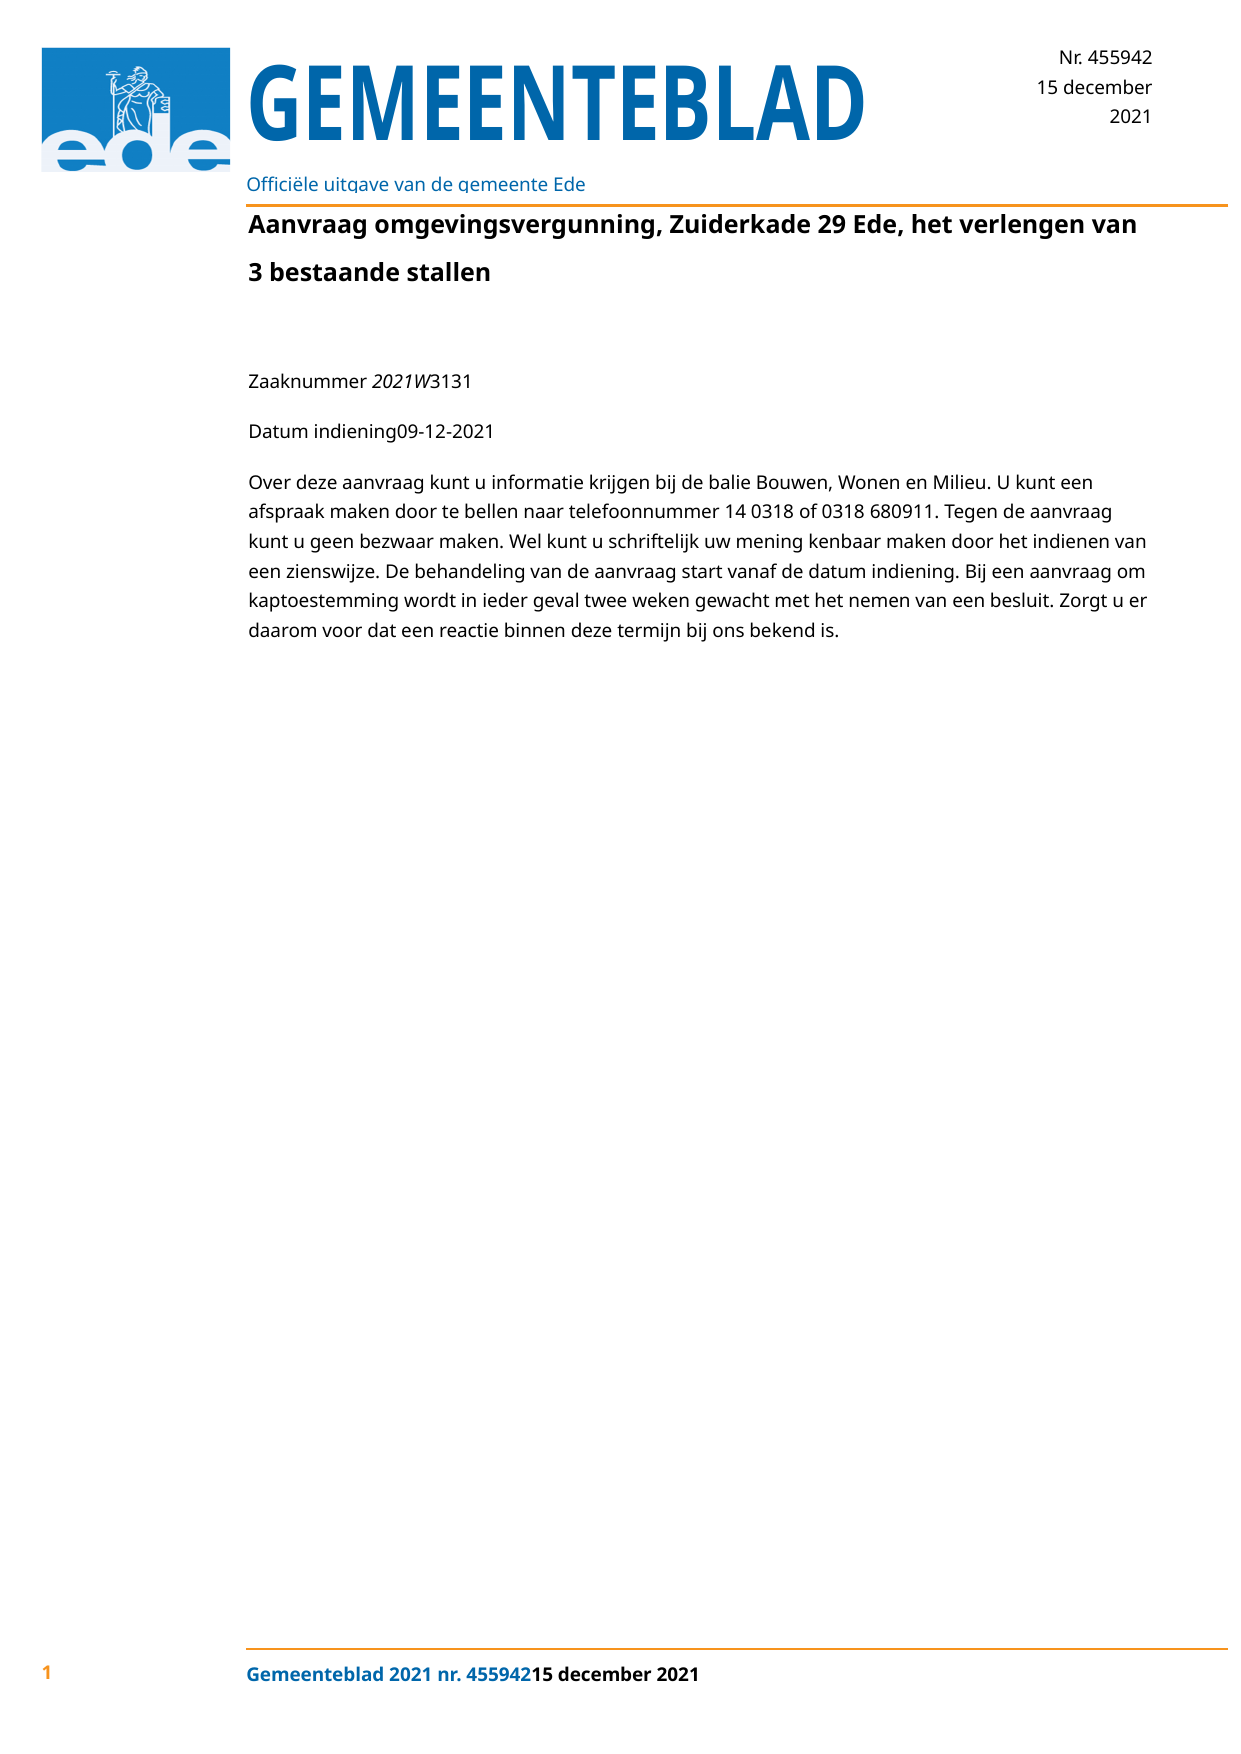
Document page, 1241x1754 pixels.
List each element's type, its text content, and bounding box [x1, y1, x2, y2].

picture [41, 47, 231, 172]
text Zaaknummer 2021W3131 [248, 368, 1152, 394]
text Datum indiening09-12-2021 [248, 419, 1152, 444]
text Aanvraag omgevingsvergunning, Zuiderkade 29 Ede, het verlengen van 3 bestaande stallen [248, 207, 1152, 288]
text Over deze aanvraag kunt u informatie krijgen bij de balie Bouwen, Wonen en Milieu. U kunt een afspraak maken door te bellen naar telefoonnummer 14 0318 of 0318 680911. Tegen de aanvraag kunt u geen bezwaar maken. Wel kunt u schriftelijk uw mening kenbaar maken door het indienen van een zienswijze. De behandeling van de aanvraag start vanaf de datum indiening. Bij een aanvraag om kaptoestemming wordt in ieder geval twee weken gewacht met het nemen van een besluit. Zorgt u er daarom voor dat een reactie binnen deze termijn bij ons bekend is. [248, 469, 1152, 643]
